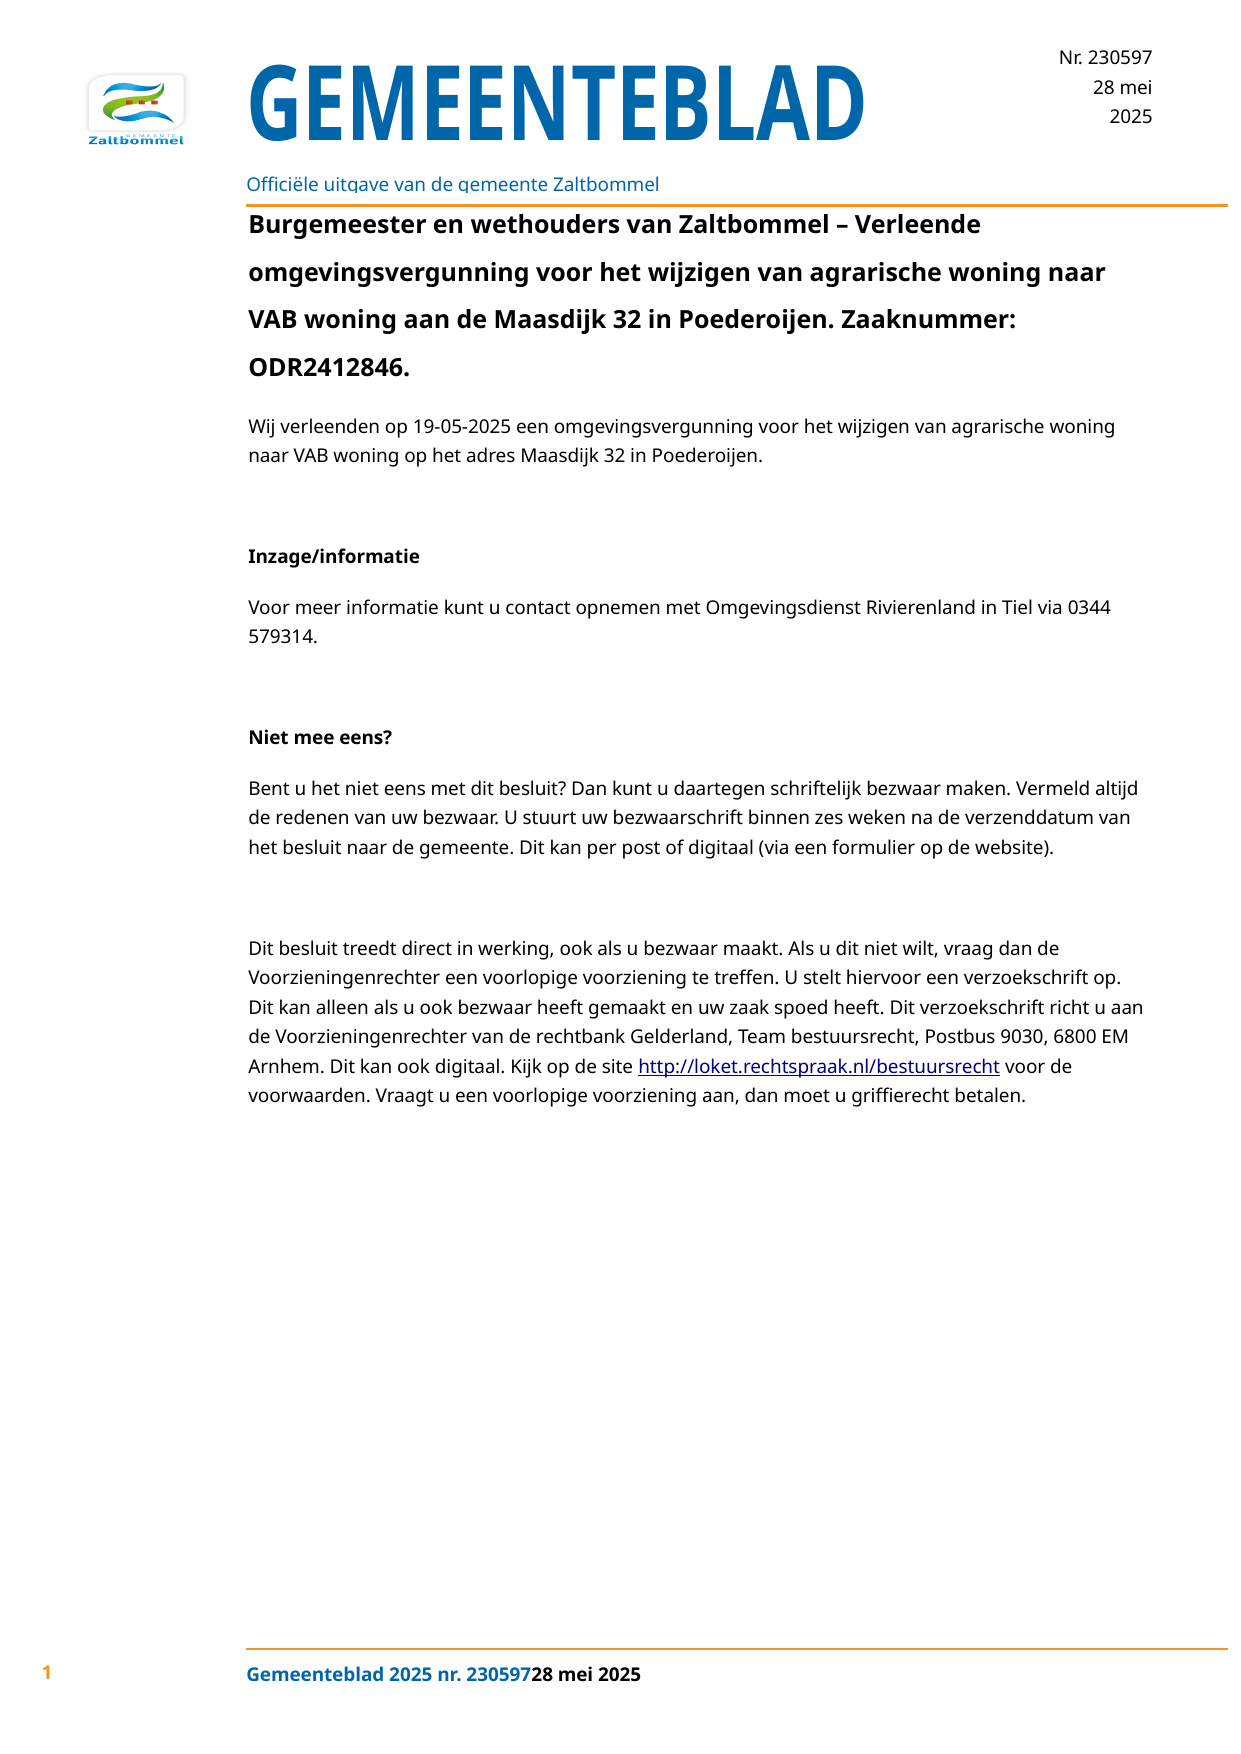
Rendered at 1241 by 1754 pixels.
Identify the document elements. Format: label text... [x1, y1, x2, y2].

picture [41, 47, 231, 172]
text Voor meer informatie kunt u contact opnemen met Omgevingsdienst Rivierenland in Tiel via 0344 579314. [248, 594, 1152, 649]
text Burgemeester en wethouders van Zaltbommel – Verleende omgevingsvergunning voor het wijzigen van agrarische woning naar VAB woning aan de Maasdijk 32 in Poederoijen. Zaaknummer: ODR2412846. [248, 207, 1152, 384]
text Inzage/informatie [248, 543, 1152, 569]
text Dit besluit treedt direct in werking, ook als u bezwaar maakt. Als u dit niet wilt, vraag dan de Voorzieningenrechter een voorlopige voorziening te treffen. U stelt hiervoor een verzoekschrift op. Dit kan alleen als u ook bezwaar heeft gemaakt en uw zaak spoed heeft. Dit verzoekschrift richt u aan de Voorzieningenrechter van de rechtbank Gelderland, Team bestuursrecht, Postbus 9030, 6800 EM Arnhem. Dit kan ook digitaal. Kijk op de site http://loket.rechtspraak.nl/bestuursrecht voor de voorwaarden. Vraagt u een voorlopige voorziening aan, dan moet u griffierecht betalen. [248, 935, 1152, 1108]
text Wij verleenden op 19-05-2025 een omgevingsvergunning voor het wijzigen van agrarische woning naar VAB woning op het adres Maasdijk 32 in Poederoijen. [248, 413, 1152, 468]
text Niet mee eens? [248, 724, 1152, 750]
text Bent u het niet eens met dit besluit? Dan kunt u daartegen schriftelijk bezwaar maken. Vermeld altijd de redenen van uw bezwaar. U stuurt uw bezwaarschrift binnen zes weken na de verzenddatum van het besluit naar de gemeente. Dit kan per post of digitaal (via een formulier op de website). [248, 775, 1152, 860]
